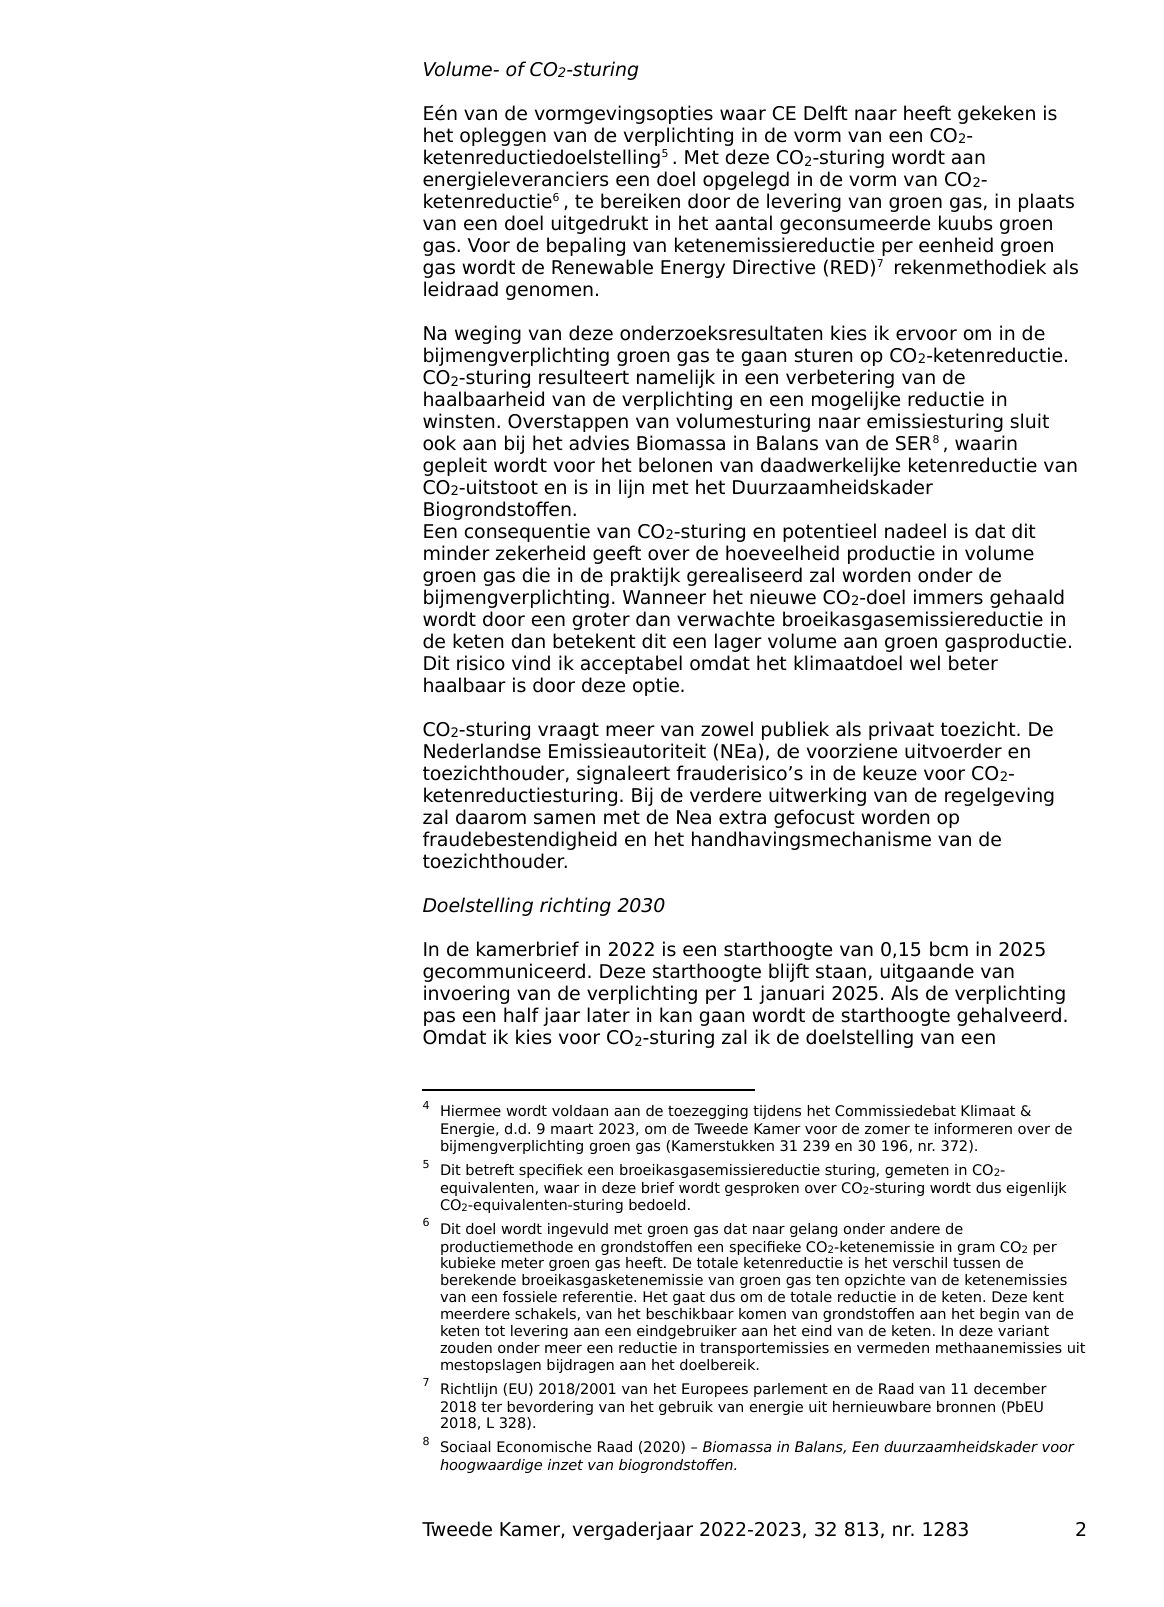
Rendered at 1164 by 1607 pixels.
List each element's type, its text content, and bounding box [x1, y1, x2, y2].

text Hiermee wordt voldaan aan de toezegging tijdens het Commissiedebat Klimaat & Energie, d.d. 9 maart 2023, om de Tweede Kamer voor de zomer te informeren over de bijmengverplichting groen gas (Kamerstukken 31 239 en 30 196, nr. 372). [422, 1099, 1087, 1155]
text Dit betreft specifiek een broeikasgasemissiereductie sturing, gemeten in CO2-equivalenten, waar in deze brief wordt gesproken over CO2-sturing wordt dus eigenlijk CO2-equivalenten-sturing bedoeld. [422, 1158, 1087, 1214]
subtitle Volume- of CO2-sturing [422, 59, 1087, 81]
text Een consequentie van CO2-sturing en potentieel nadeel is dat dit minder zekerheid geeft over de hoeveelheid productie in volume groen gas die in de praktijk gerealiseerd zal worden onder de bijmengverplichting. Wanneer het nieuwe CO2-doel immers gehaald wordt door een groter dan verwachte broeikasgasemissiereductie in de keten dan betekent dit een lager volume aan groen gasproductie. Dit risico vind ik acceptabel omdat het klimaatdoel wel beter haalbaar is door deze optie. [422, 521, 1087, 697]
text Na weging van deze onderzoeksresultaten kies ik ervoor om in de bijmengverplichting groen gas te gaan sturen op CO2-ketenreductie. CO2-sturing resulteert namelijk in een verbetering van de haalbaarheid van de verplichting en een mogelijke reductie in winsten. Overstappen van volumesturing naar emissiesturing sluit ook aan bij het advies Biomassa in Balans van de SER, waarin gepleit wordt voor het belonen van daadwerkelijke ketenreductie van CO2-uitstoot en is in lijn met het Duurzaamheidskader Biogrondstoffen. [422, 323, 1087, 521]
text Dit doel wordt ingevuld met groen gas dat naar gelang onder andere de productiemethode en grondstoffen een specifieke CO2-ketenemissie in gram CO2 per kubieke meter groen gas heeft. De totale ketenreductie is het verschil tussen de berekende broeikasgasketenemissie van groen gas ten opzichte van de ketenemissies van een fossiele referentie. Het gaat dus om de totale reductie in de keten. Deze kent meerdere schakels, van het beschikbaar komen van grondstoffen aan het begin van de keten tot levering aan een eindgebruiker aan het eind van de keten. In deze variant zouden onder meer een reductie in transportemissies en vermeden methaanemissies uit mestopslagen bijdragen aan het doelbereik. [422, 1217, 1087, 1374]
text Sociaal Economische Raad (2020) – Biomassa in Balans, Een duurzaamheidskader voor hoogwaardige inzet van biogrondstoffen. [422, 1435, 1087, 1474]
subtitle Doelstelling richting 2030 [422, 895, 1087, 917]
text In de kamerbrief in 2022 is een starthoogte van 0,15 bcm in 2025 gecommuniceerd. Deze starthoogte blijft staan, uitgaande van invoering van de verplichting per 1 januari 2025. Als de verplichting pas een half jaar later in kan gaan wordt de starthoogte gehalveerd. Omdat ik kies voor CO2-sturing zal ik de doelstelling van een [422, 939, 1087, 1049]
text Richtlijn (EU) 2018/2001 van het Europees parlement en de Raad van 11 december 2018 ter bevordering van het gebruik van energie uit hernieuwbare bronnen (PbEU 2018, L 328). [422, 1377, 1087, 1432]
text CO2-sturing vraagt meer van zowel publiek als privaat toezicht. De Nederlandse Emissieautoriteit (NEa), de voorziene uitvoerder en toezichthouder, signaleert frauderisico’s in de keuze voor CO2-ketenreductiesturing. Bij de verdere uitwerking van de regelgeving zal daarom samen met de Nea extra gefocust worden op fraudebestendigheid en het handhavingsmechanisme van de toezichthouder. [422, 719, 1087, 873]
text Eén van de vormgevingsopties waar CE Delft naar heeft gekeken is het opleggen van de verplichting in de vorm van een CO2-ketenreductiedoelstelling. Met deze CO2-sturing wordt aan energieleveranciers een doel opgelegd in de vorm van CO2-ketenreductie, te bereiken door de levering van groen gas, in plaats van een doel uitgedrukt in het aantal geconsumeerde kuubs groen gas. Voor de bepaling van ketenemissiereductie per eenheid groen gas wordt de Renewable Energy Directive (RED) rekenmethodiek als leidraad genomen. [422, 103, 1087, 301]
